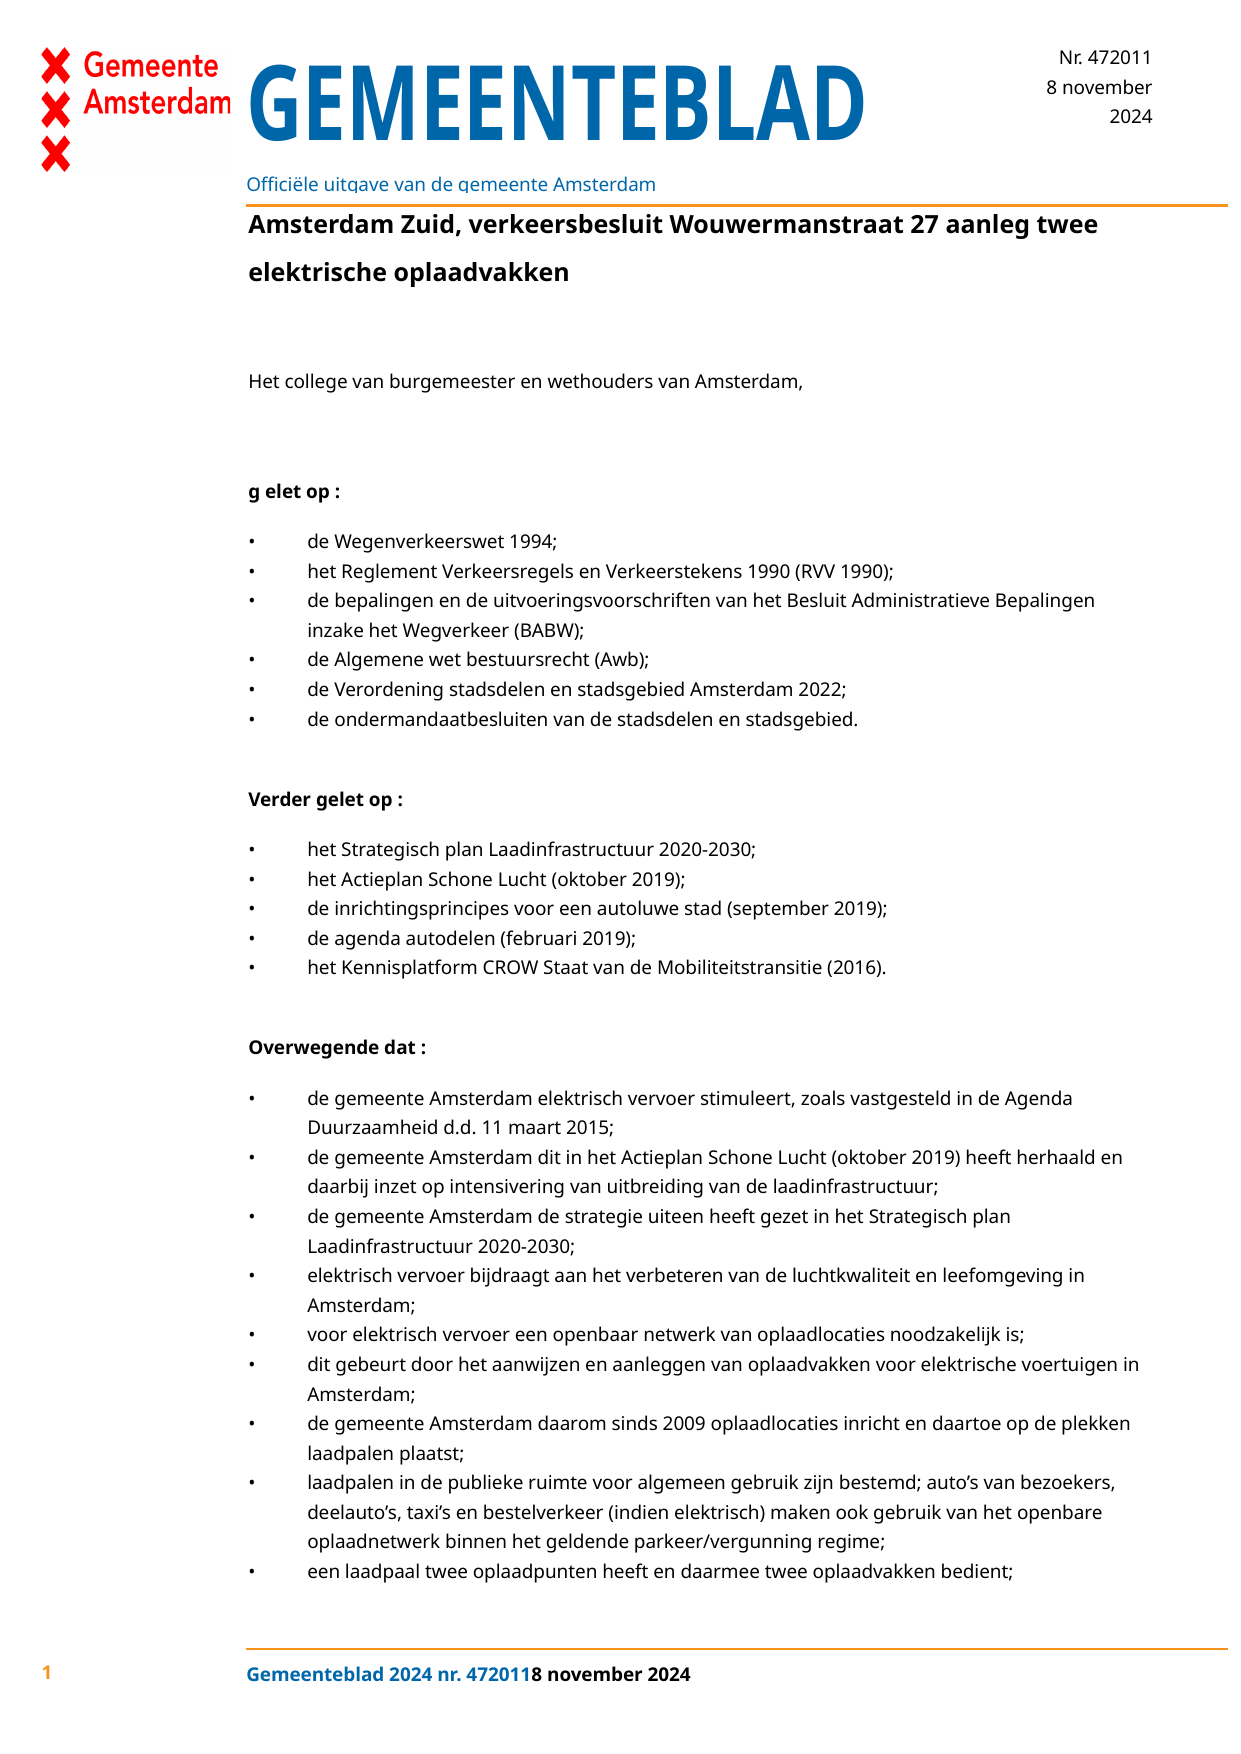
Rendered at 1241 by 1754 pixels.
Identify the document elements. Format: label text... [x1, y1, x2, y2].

text Amsterdam Zuid, verkeersbesluit Wouwermanstraat 27 aanleg twee elektrische oplaadvakken [248, 207, 1152, 288]
list de bepalingen en de uitvoeringsvoorschriften van het Besluit Administratieve Bepalingen inzake het Wegverkeer (BABW); [248, 587, 1152, 643]
list laadpalen in de publieke ruimte voor algemeen gebruik zijn bestemd; auto’s van bezoekers, deelauto’s, taxi’s en bestelverkeer (indien elektrisch) maken ook gebruik van het openbare oplaadnetwerk binnen het geldende parkeer/vergunning regime; [248, 1469, 1152, 1554]
list de gemeente Amsterdam dit in het Actieplan Schone Lucht (oktober 2019) heeft herhaald en daarbij inzet op intensivering van uitbreiding van de laadinfrastructuur; [248, 1144, 1152, 1199]
text Het college van burgemeester en wethouders van Amsterdam, [248, 368, 1152, 394]
list elektrisch vervoer bijdraagt aan het verbeteren van de luchtkwaliteit en leefomgeving in Amsterdam; [248, 1262, 1152, 1318]
list de inrichtingsprincipes voor een autoluwe stad (september 2019); [248, 895, 1152, 921]
picture [41, 47, 231, 172]
list het Strategisch plan Laadinfrastructuur 2020-2030; [248, 836, 1152, 862]
list de gemeente Amsterdam elektrisch vervoer stimuleert, zoals vastgesteld in de Agenda Duurzaamheid d.d. 11 maart 2015; [248, 1085, 1152, 1140]
list de gemeente Amsterdam de strategie uiteen heeft gezet in het Strategisch plan Laadinfrastructuur 2020-2030; [248, 1203, 1152, 1258]
list de Wegenverkeerswet 1994; [248, 528, 1152, 554]
text Overwegende dat : [248, 1034, 1152, 1060]
list de gemeente Amsterdam daarom sinds 2009 oplaadlocaties inricht en daartoe op de plekken laadpalen plaatst; [248, 1410, 1152, 1466]
list het Actieplan Schone Lucht (oktober 2019); [248, 866, 1152, 891]
list het Reglement Verkeersregels en Verkeerstekens 1990 (RVV 1990); [248, 558, 1152, 583]
list de agenda autodelen (februari 2019); [248, 925, 1152, 951]
list een laadpaal twee oplaadpunten heeft en daarmee twee oplaadvakken bedient; [248, 1558, 1152, 1584]
list de Verordening stadsdelen en stadsgebied Amsterdam 2022; [248, 676, 1152, 702]
list de Algemene wet bestuursrecht (Awb); [248, 647, 1152, 672]
list de ondermandaatbesluiten van de stadsdelen en stadsgebied. [248, 706, 1152, 731]
list voor elektrisch vervoer een openbaar netwerk van oplaadlocaties noodzakelijk is; [248, 1322, 1152, 1347]
list het Kennisplatform CROW Staat van de Mobiliteitstransitie (2016). [248, 954, 1152, 980]
text Verder gelet op : [248, 786, 1152, 811]
list dit gebeurt door het aanwijzen en aanleggen van oplaadvakken voor elektrische voertuigen in Amsterdam; [248, 1351, 1152, 1406]
text g elet op : [248, 478, 1152, 503]
